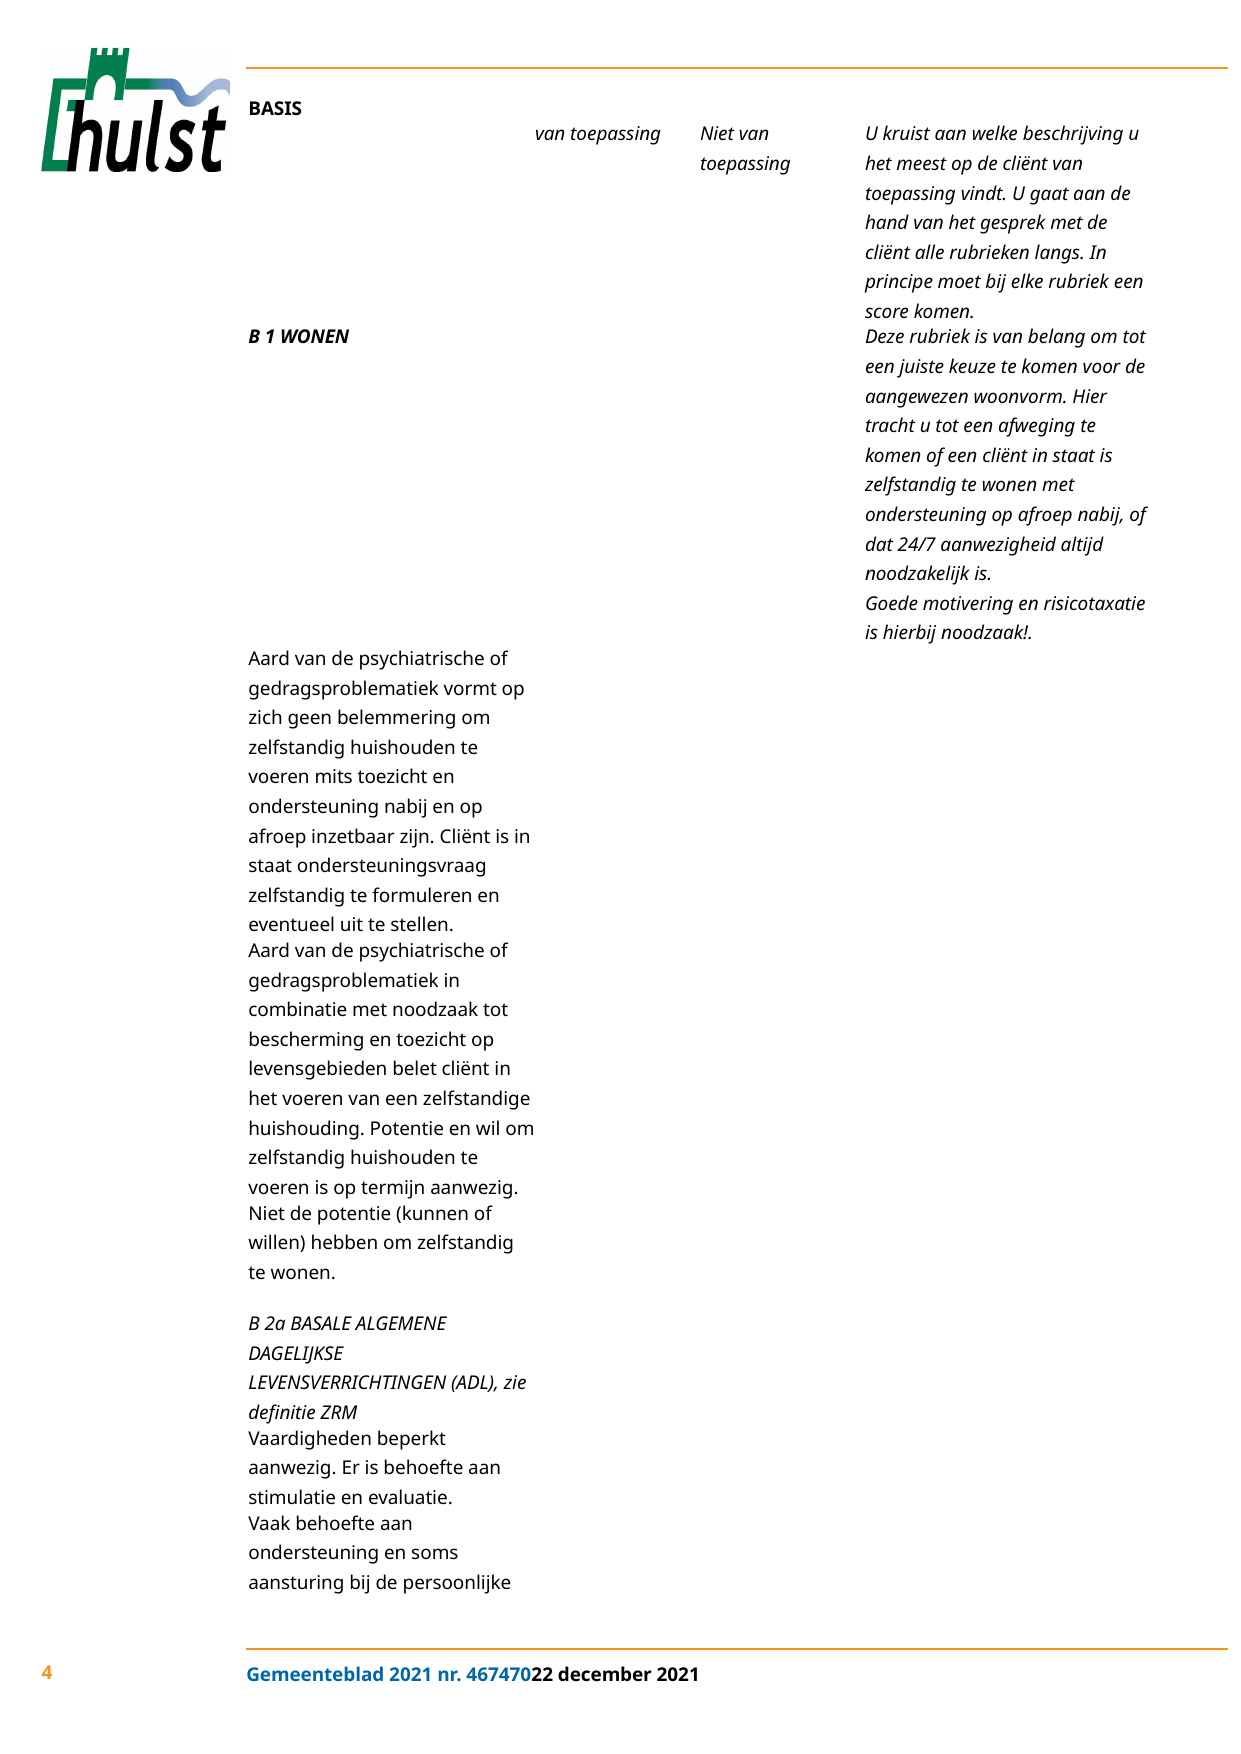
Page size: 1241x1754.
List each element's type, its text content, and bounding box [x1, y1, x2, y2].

table_cell van toepassing [535, 121, 700, 324]
table_cell B 2a BASALE ALGEMENE DAGELIJKSE LEVENSVERRICHTINGEN (ADL), zie definitie ZRM [248, 1310, 535, 1425]
table_cell [865, 95, 1152, 121]
table_cell U kruist aan welke beschrijving u het meest op de cliënt van toepassing vindt. U gaat aan de hand van het gesprek met de cliënt alle rubrieken langs. In principe moet bij elke rubriek een score komen. [865, 121, 1152, 324]
table_cell [865, 1200, 1152, 1284]
table_cell [700, 1425, 865, 1510]
table_cell [700, 1310, 865, 1425]
table_cell [865, 1310, 1152, 1425]
table_cell Vaardigheden beperkt aanwezig. Er is behoefte aan stimulatie en evaluatie. [248, 1425, 535, 1510]
table_cell Niet de potentie (kunnen of willen) hebben om zelfstandig te wonen. [248, 1200, 535, 1284]
table_cell [535, 1310, 700, 1425]
table_cell [865, 1425, 1152, 1510]
picture [41, 47, 231, 172]
table_cell [248, 1285, 535, 1310]
table_cell [700, 1285, 865, 1310]
table_cell [700, 645, 865, 937]
table_cell [865, 645, 1152, 937]
table_cell [535, 937, 700, 1200]
table_cell [535, 1200, 700, 1284]
table_cell [248, 121, 535, 324]
table_cell [700, 1510, 865, 1594]
table_cell Deze rubriek is van belang om tot een juiste keuze te komen voor de aangewezen woonvorm. Hier tracht u tot een afweging te komen of een cliënt in staat is zelfstandig te wonen met ondersteuning op afroep nabij, of dat 24/7 aanwezigheid altijd noodzakelijk is. Goede motivering en risicotaxatie is hierbij noodzaak!. [865, 324, 1152, 645]
table_cell [700, 937, 865, 1200]
table_cell [535, 324, 700, 645]
table_cell [865, 1510, 1152, 1594]
table_cell [535, 95, 865, 121]
table_cell [865, 937, 1152, 1200]
table_cell [535, 1510, 700, 1594]
table_cell [535, 645, 700, 937]
table_cell Niet van toepassing [700, 121, 865, 324]
table_cell Aard van de psychiatrische of gedragsproblematiek vormt op zich geen belemmering om zelfstandig huishouden te voeren mits toezicht en ondersteuning nabij en op afroep inzetbaar zijn. Cliënt is in staat ondersteuningsvraag zelfstandig te formuleren en eventueel uit te stellen. [248, 645, 535, 937]
table_cell [700, 324, 865, 645]
table_cell BASIS [248, 95, 535, 121]
table_cell B 1 WONEN [248, 324, 535, 645]
table_cell Aard van de psychiatrische of gedragsproblematiek in combinatie met noodzaak tot bescherming en toezicht op levensgebieden belet cliënt in het voeren van een zelfstandige huishouding. Potentie en wil om zelfstandig huishouden te voeren is op termijn aanwezig. [248, 937, 535, 1200]
table_cell [865, 1285, 1152, 1310]
table_cell [535, 1425, 700, 1510]
table_cell Vaak behoefte aan ondersteuning en soms aansturing bij de persoonlijke [248, 1510, 535, 1594]
table_cell [535, 1285, 700, 1310]
table_cell [700, 1200, 865, 1284]
